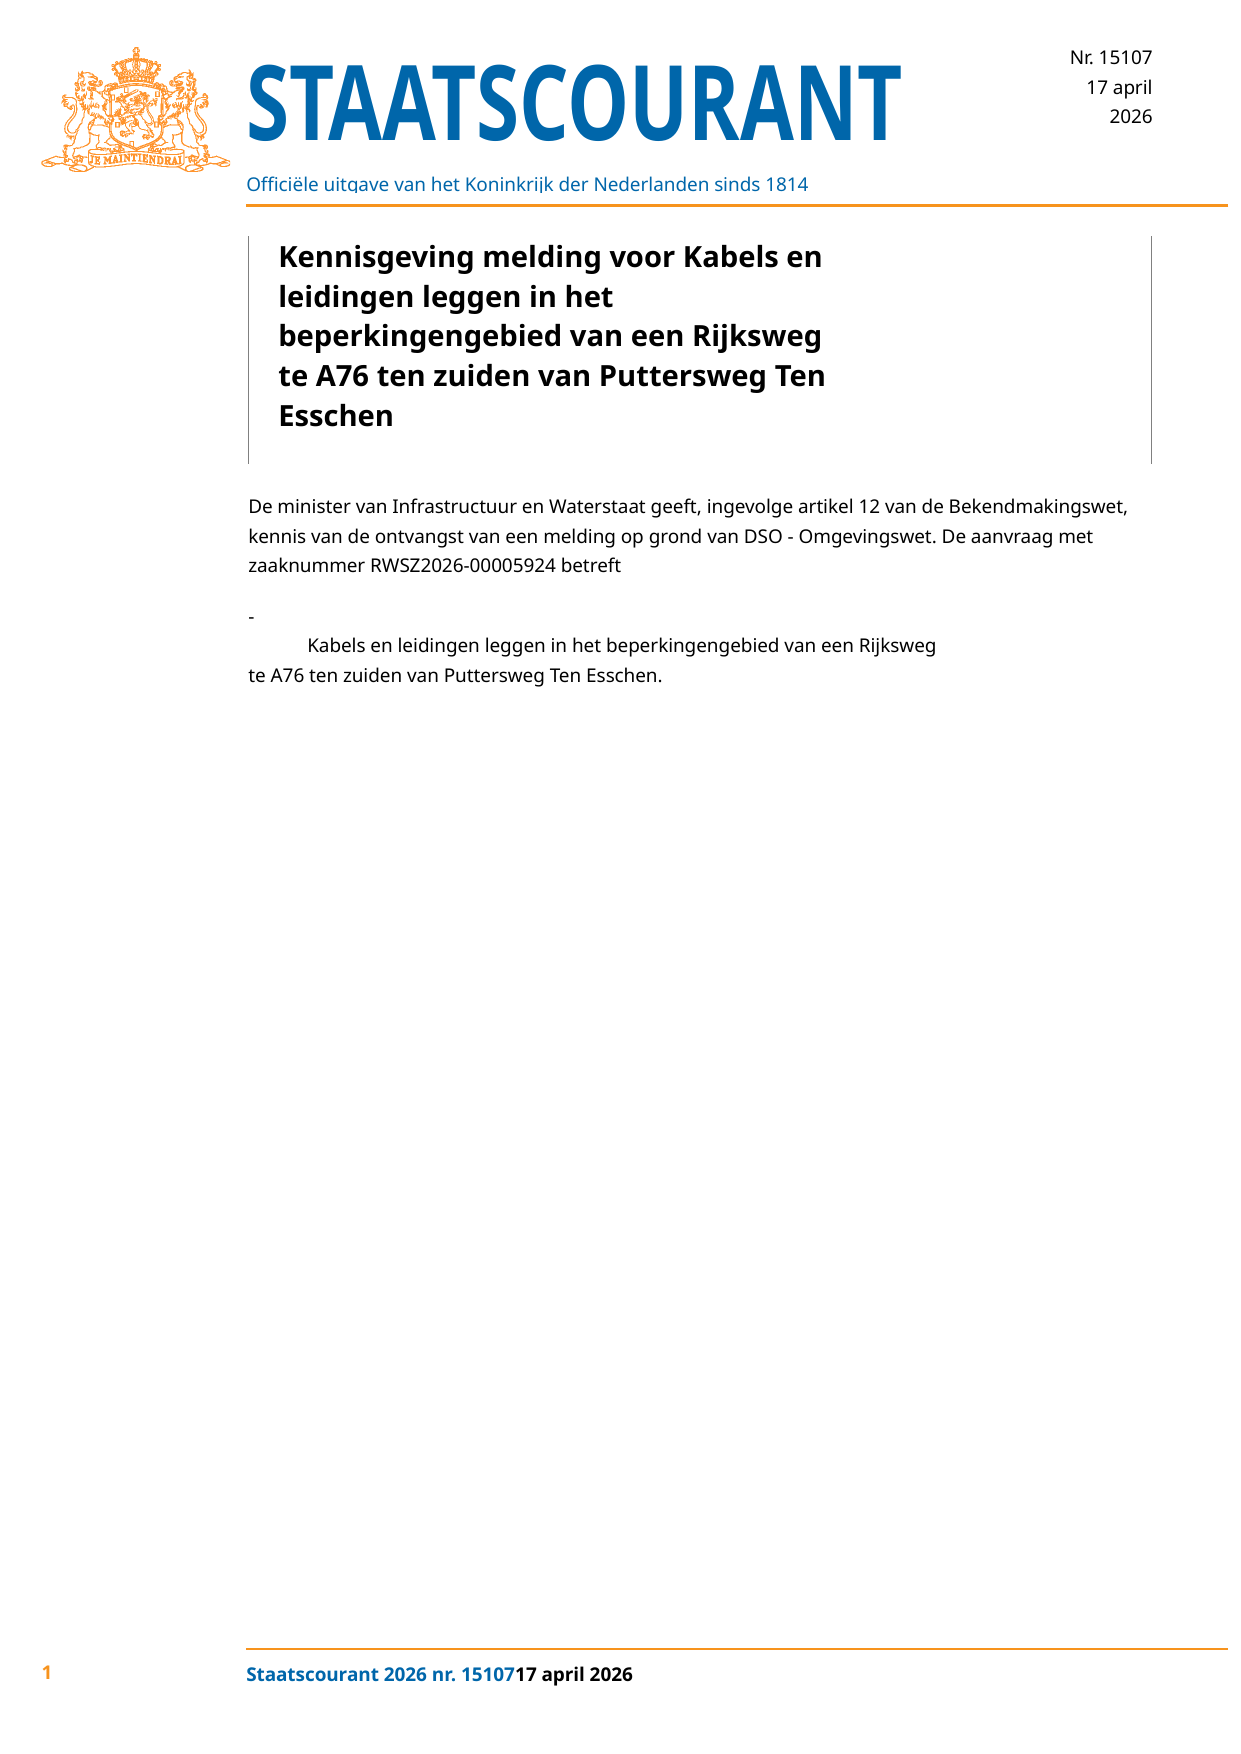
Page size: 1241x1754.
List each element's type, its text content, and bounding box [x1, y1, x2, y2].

text te A76 ten zuiden van Puttersweg Ten Esschen. [248, 662, 1152, 688]
picture [41, 47, 231, 172]
table_header [850, 236, 912, 413]
list Kabels en leidingen leggen in het beperkingengebied van een Rijksweg [248, 632, 1152, 658]
picture [912, 236, 1090, 414]
text De minister van Infrastructuur en Waterstaat geeft, ingevolge artikel 12 van de Bekendmakingswet, kennis van de ontvangst van een melding op grond van DSO - Omgevingswet. De aanvraag met zaaknummer RWSZ2026-00005924 betreft [248, 493, 1152, 578]
table_header [1090, 236, 1151, 413]
table_header Kennisgeving melding voor Kabels en leidingen leggen in het beperkingengebied van een Rijksweg te A76 ten zuiden van Puttersweg Ten Esschen [249, 236, 850, 464]
table_header [850, 414, 1151, 464]
